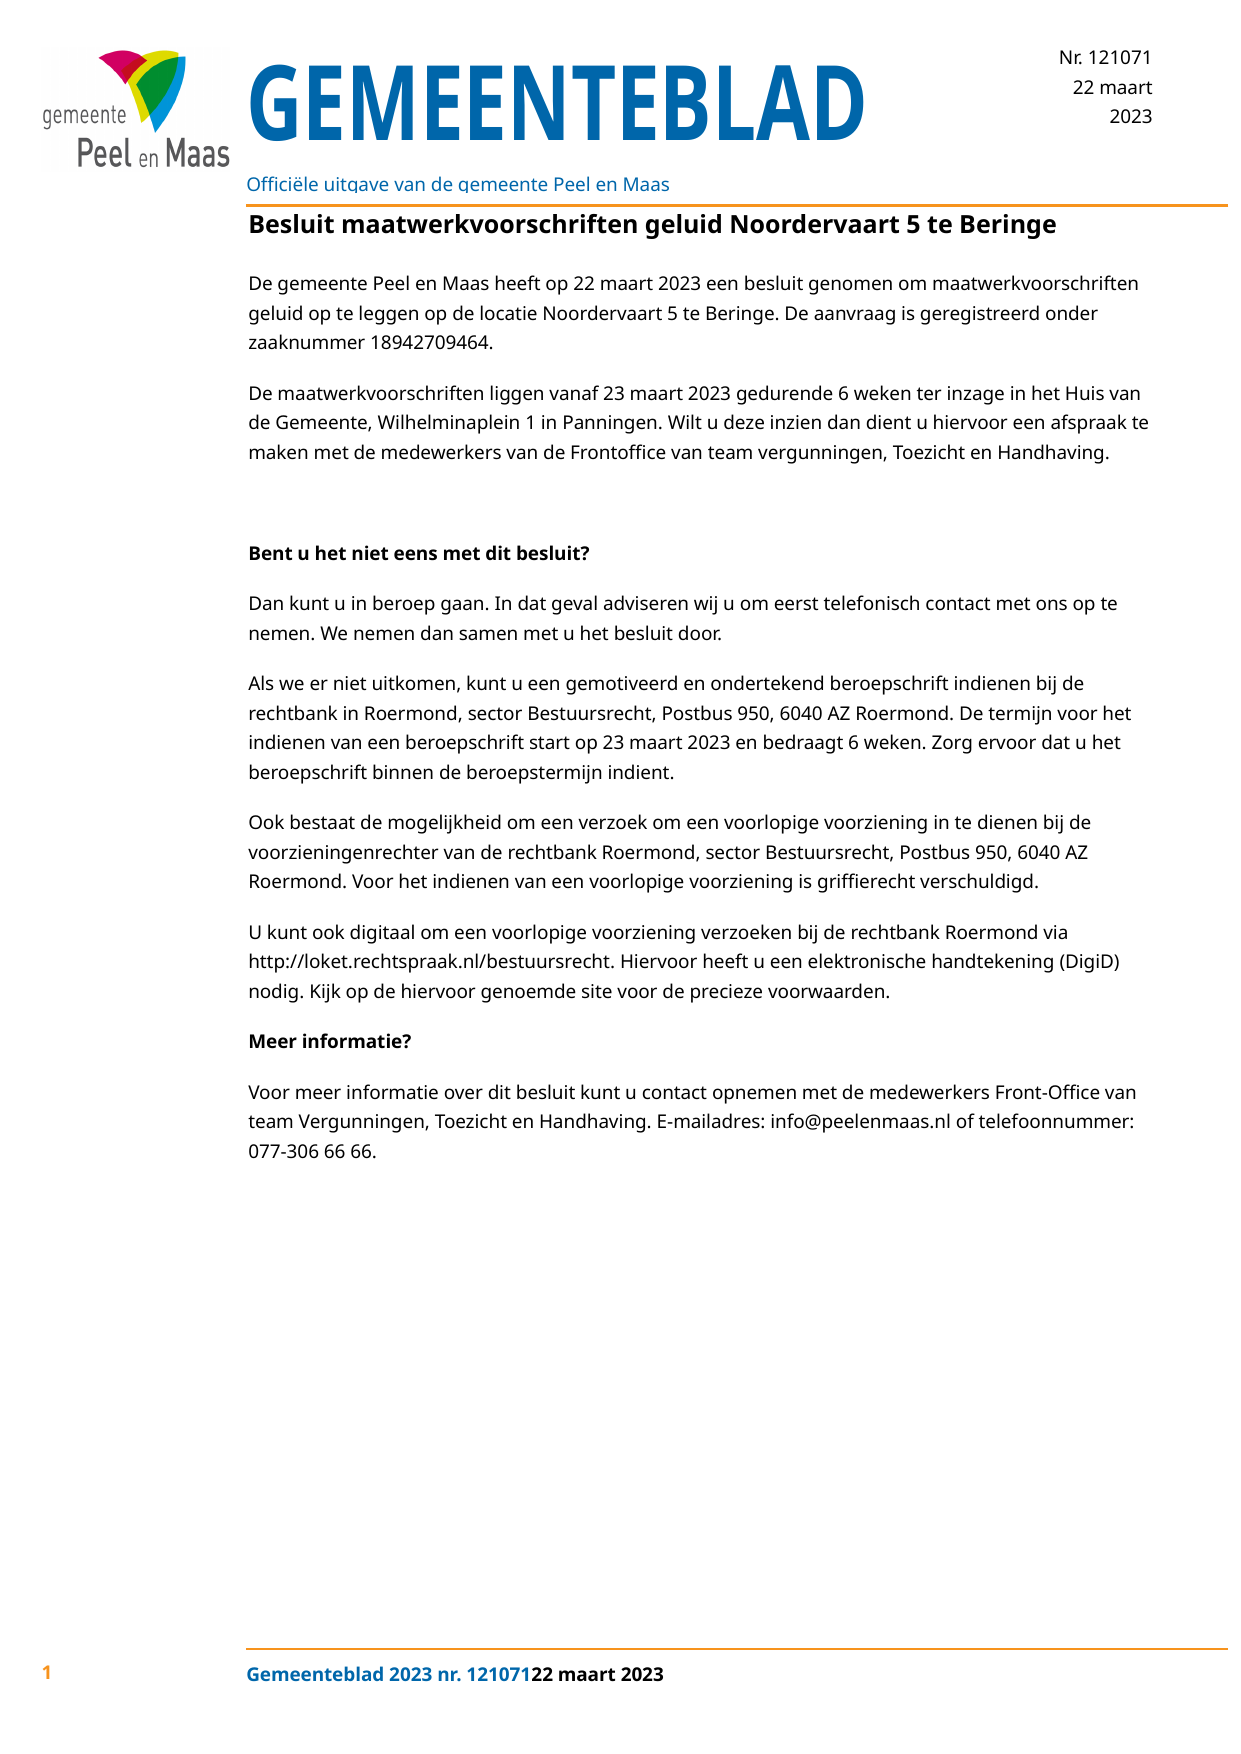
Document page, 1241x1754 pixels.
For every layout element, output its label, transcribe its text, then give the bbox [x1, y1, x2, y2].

text De maatwerkvoorschriften liggen vanaf 23 maart 2023 gedurende 6 weken ter inzage in het Huis van de Gemeente, Wilhelminaplein 1 in Panningen. Wilt u deze inzien dan dient u hiervoor een afspraak te maken met de medewerkers van de Frontoffice van team vergunningen, Toezicht en Handhaving. [248, 380, 1152, 465]
text De gemeente Peel en Maas heeft op 22 maart 2023 een besluit genomen om maatwerkvoorschriften geluid op te leggen op de locatie Noordervaart 5 te Beringe. De aanvraag is geregistreerd onder zaaknummer 18942709464. [248, 270, 1152, 355]
text Voor meer informatie over dit besluit kunt u contact opnemen met de medewerkers Front-Office van team Vergunningen, Toezicht en Handhaving. E-mailadres: info@peelenmaas.nl of telefoonnummer: 077-306 66 66. [248, 1079, 1152, 1164]
text Ook bestaat de mogelijkheid om een verzoek om een voorlopige voorziening in te dienen bij de voorzieningenrechter van de rechtbank Roermond, sector Bestuursrecht, Postbus 950, 6040 AZ Roermond. Voor het indienen van een voorlopige voorziening is griffierecht verschuldigd. [248, 809, 1152, 894]
text Besluit maatwerkvoorschriften geluid Noordervaart 5 te Beringe [248, 207, 1152, 241]
text U kunt ook digitaal om een voorlopige voorziening verzoeken bij de rechtbank Roermond via http://loket.rechtspraak.nl/bestuursrecht. Hiervoor heeft u een elektronische handtekening (DigiD) nodig. Kijk op de hiervoor genoemde site voor de precieze voorwaarden. [248, 919, 1152, 1004]
picture [41, 47, 231, 172]
text Meer informatie? [248, 1029, 1152, 1054]
text Bent u het niet eens met dit besluit? [248, 540, 1152, 566]
text Dan kunt u in beroep gaan. In dat geval adviseren wij u om eerst telefonisch contact met ons op te nemen. We nemen dan samen met u het besluit door. [248, 590, 1152, 646]
text Als we er niet uitkomen, kunt u een gemotiveerd en ondertekend beroepschrift indienen bij de rechtbank in Roermond, sector Bestuursrecht, Postbus 950, 6040 AZ Roermond. De termijn voor het indienen van een beroepschrift start op 23 maart 2023 en bedraagt 6 weken. Zorg ervoor dat u het beroepschrift binnen de beroepstermijn indient. [248, 670, 1152, 785]
